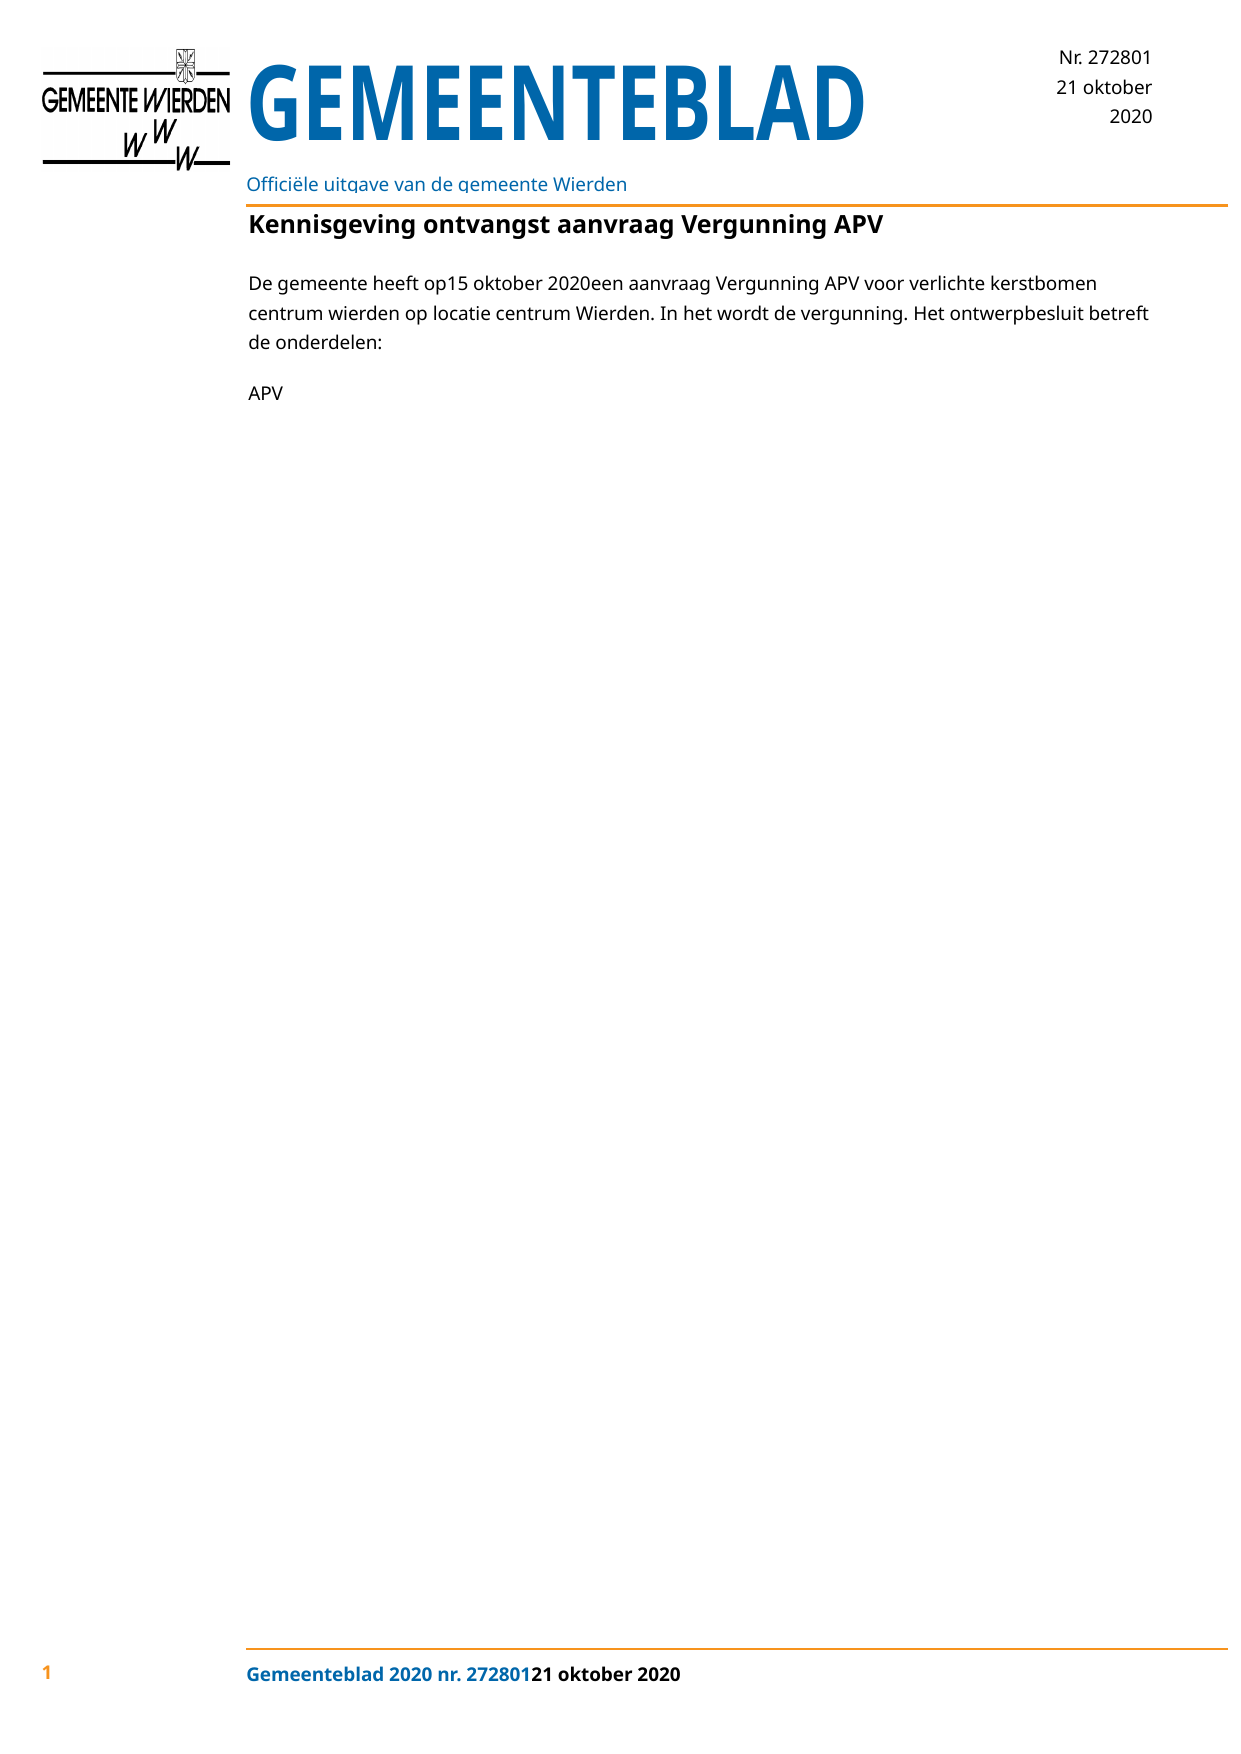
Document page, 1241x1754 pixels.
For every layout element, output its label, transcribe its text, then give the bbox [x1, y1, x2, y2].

picture [41, 47, 231, 172]
text Kennisgeving ontvangst aanvraag Vergunning APV [248, 207, 1152, 241]
text De gemeente heeft op15 oktober 2020een aanvraag Vergunning APV voor verlichte kerstbomen centrum wierden op locatie centrum Wierden. In het wordt de vergunning. Het ontwerpbesluit betreft de onderdelen: [248, 270, 1152, 355]
text APV [248, 380, 1152, 406]
